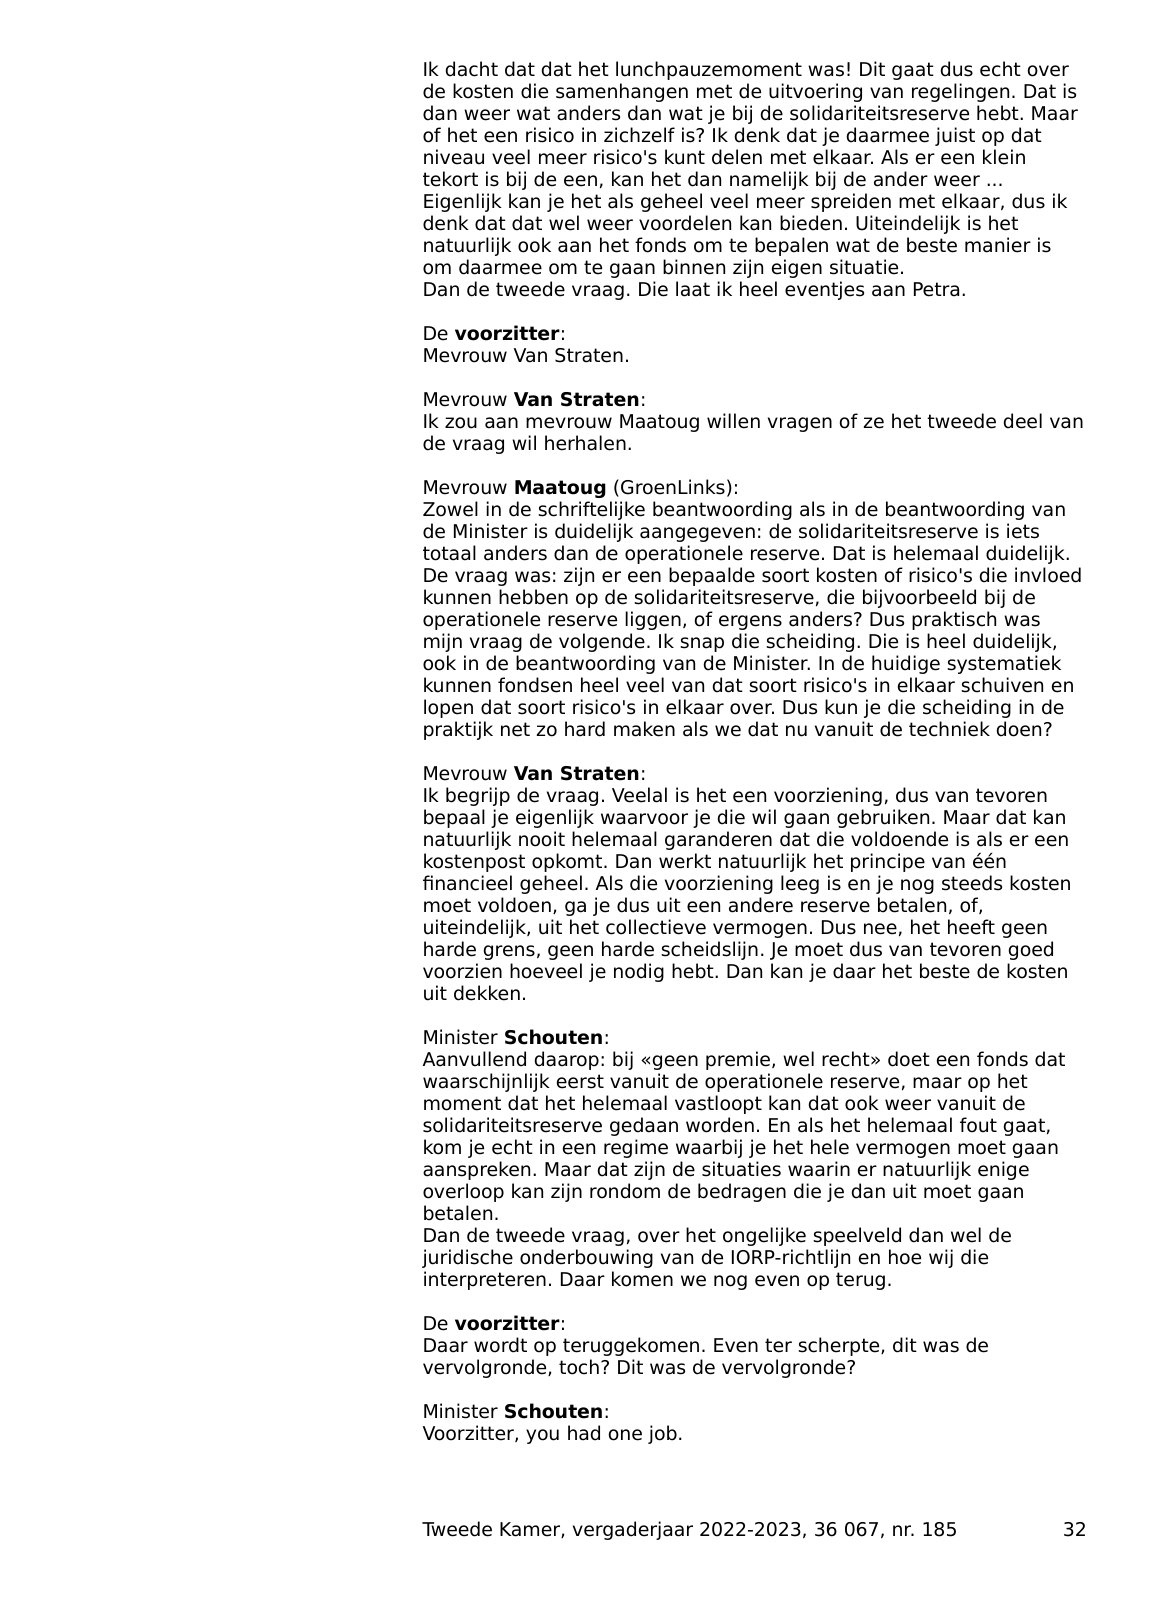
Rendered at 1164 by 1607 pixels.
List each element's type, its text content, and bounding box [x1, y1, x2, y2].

text Mevrouw Van Straten. [422, 345, 1087, 367]
text Ik dacht dat dat het lunchpauzemoment was! Dit gaat dus echt over de kosten die samenhangen met de uitvoering van regelingen. Dat is dan weer wat anders dan wat je bij de solidariteitsreserve hebt. Maar of het een risico in zichzelf is? Ik denk dat je daarmee juist op dat niveau veel meer risico's kunt delen met elkaar. Als er een klein tekort is bij de een, kan het dan namelijk bij de ander weer ... Eigenlijk kan je het als geheel veel meer spreiden met elkaar, dus ik denk dat dat wel weer voordelen kan bieden. Uiteindelijk is het natuurlijk ook aan het fonds om te bepalen wat de beste manier is om daarmee om te gaan binnen zijn eigen situatie. [422, 59, 1087, 279]
text De voorzitter: [422, 1313, 1087, 1335]
text Mevrouw Van Straten: [422, 763, 1087, 785]
text Dan de tweede vraag. Die laat ik heel eventjes aan Petra. [422, 279, 1087, 301]
text Ik zou aan mevrouw Maatoug willen vragen of ze het tweede deel van de vraag wil herhalen. [422, 411, 1087, 455]
text Minister Schouten: [422, 1027, 1087, 1049]
text Voorzitter, you had one job. [422, 1423, 1087, 1445]
text Daar wordt op teruggekomen. Even ter scherpte, dit was de vervolgronde, toch? Dit was de vervolgronde? [422, 1335, 1087, 1379]
text Dan de tweede vraag, over het ongelijke speelveld dan wel de juridische onderbouwing van de IORP-richtlijn en hoe wij die interpreteren. Daar komen we nog even op terug. [422, 1225, 1087, 1291]
text Mevrouw Maatoug (GroenLinks): [422, 477, 1087, 499]
text Ik begrijp de vraag. Veelal is het een voorziening, dus van tevoren bepaal je eigenlijk waarvoor je die wil gaan gebruiken. Maar dat kan natuurlijk nooit helemaal garanderen dat die voldoende is als er een kostenpost opkomt. Dan werkt natuurlijk het principe van één financieel geheel. Als die voorziening leeg is en je nog steeds kosten moet voldoen, ga je dus uit een andere reserve betalen, of, uiteindelijk, uit het collectieve vermogen. Dus nee, het heeft geen harde grens, geen harde scheidslijn. Je moet dus van tevoren goed voorzien hoeveel je nodig hebt. Dan kan je daar het beste de kosten uit dekken. [422, 785, 1087, 1005]
text Mevrouw Van Straten: [422, 389, 1087, 411]
text Zowel in de schriftelijke beantwoording als in de beantwoording van de Minister is duidelijk aangegeven: de solidariteitsreserve is iets totaal anders dan de operationele reserve. Dat is helemaal duidelijk. De vraag was: zijn er een bepaalde soort kosten of risico's die invloed kunnen hebben op de solidariteitsreserve, die bijvoorbeeld bij de operationele reserve liggen, of ergens anders? Dus praktisch was mijn vraag de volgende. Ik snap die scheiding. Die is heel duidelijk, ook in de beantwoording van de Minister. In de huidige systematiek kunnen fondsen heel veel van dat soort risico's in elkaar schuiven en lopen dat soort risico's in elkaar over. Dus kun je die scheiding in de praktijk net zo hard maken als we dat nu vanuit de techniek doen? [422, 499, 1087, 741]
text Aanvullend daarop: bij «geen premie, wel recht» doet een fonds dat waarschijnlijk eerst vanuit de operationele reserve, maar op het moment dat het helemaal vastloopt kan dat ook weer vanuit de solidariteitsreserve gedaan worden. En als het helemaal fout gaat, kom je echt in een regime waarbij je het hele vermogen moet gaan aanspreken. Maar dat zijn de situaties waarin er natuurlijk enige overloop kan zijn rondom de bedragen die je dan uit moet gaan betalen. [422, 1049, 1087, 1225]
text Minister Schouten: [422, 1401, 1087, 1423]
text De voorzitter: [422, 323, 1087, 345]
